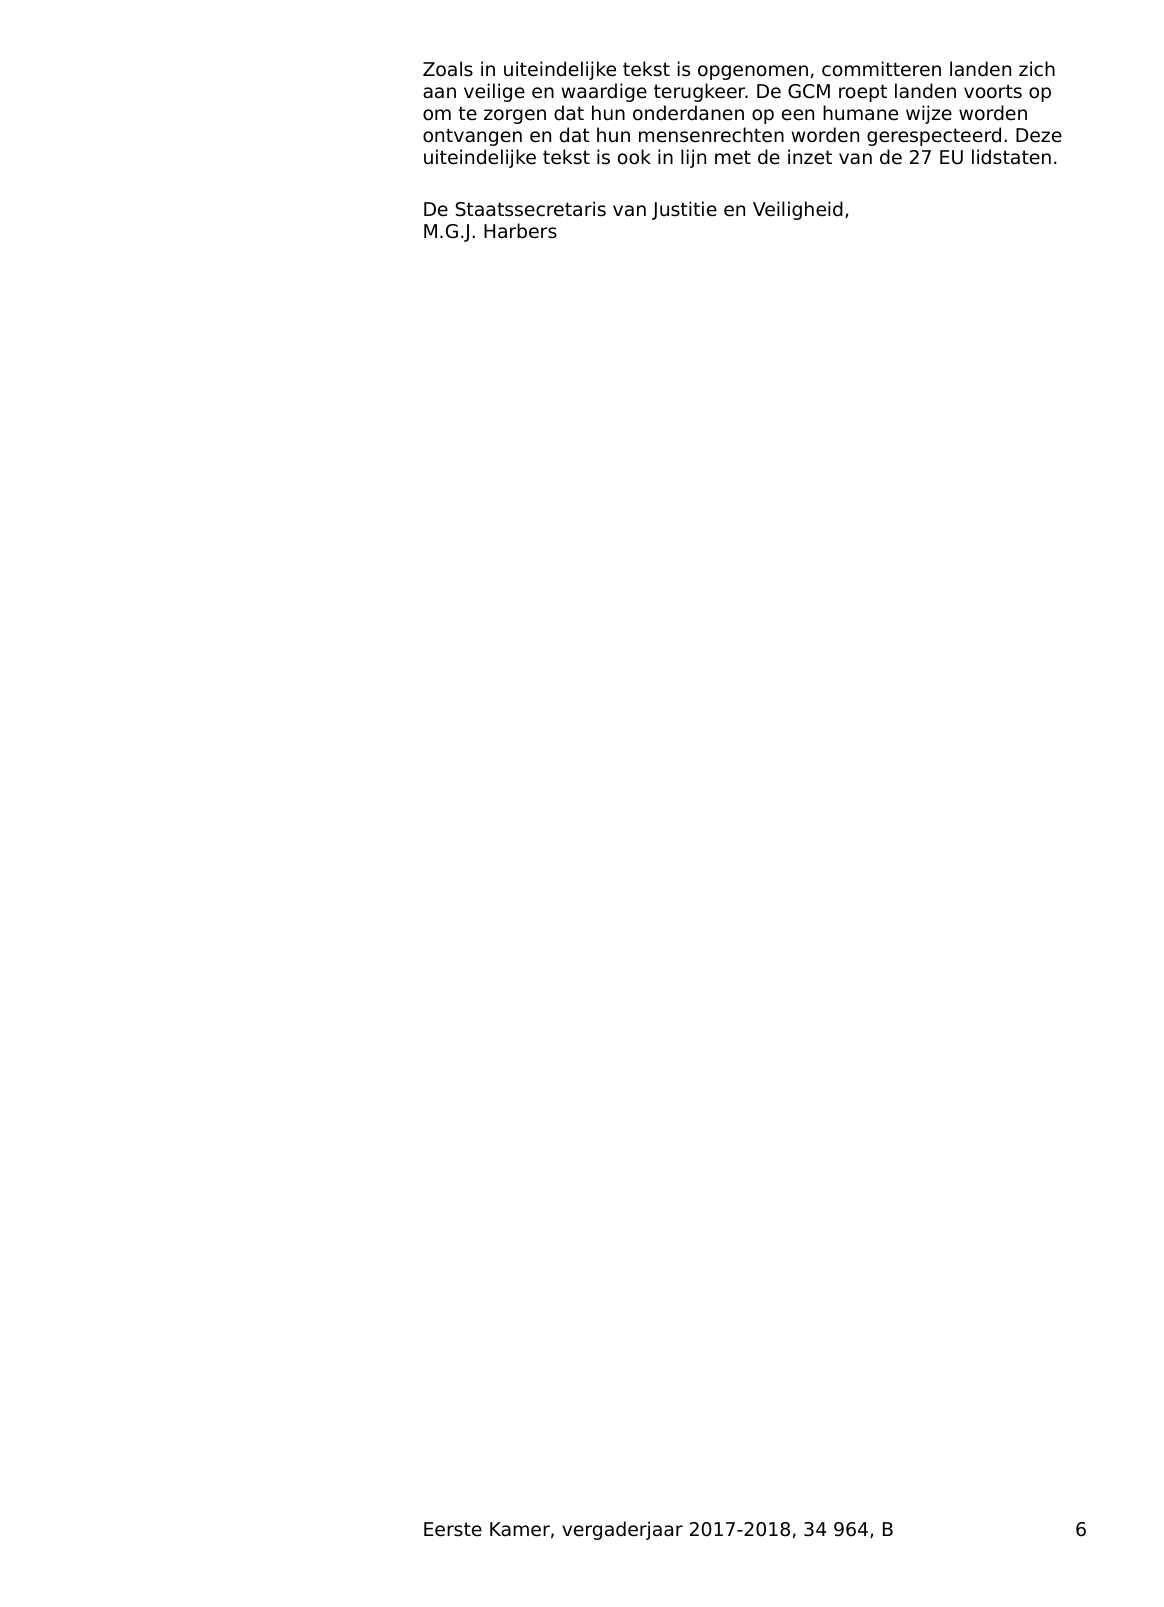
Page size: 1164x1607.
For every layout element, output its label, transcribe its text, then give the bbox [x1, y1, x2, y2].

text Zoals in uiteindelijke tekst is opgenomen, committeren landen zich aan veilige en waardige terugkeer. De GCM roept landen voorts op om te zorgen dat hun onderdanen op een humane wijze worden ontvangen en dat hun mensenrechten worden gerespecteerd. Deze uiteindelijke tekst is ook in lijn met de inzet van de 27 EU lidstaten. [422, 59, 1087, 169]
text De Staatssecretaris van Justitie en Veiligheid, M.G.J. Harbers [422, 199, 1087, 243]
